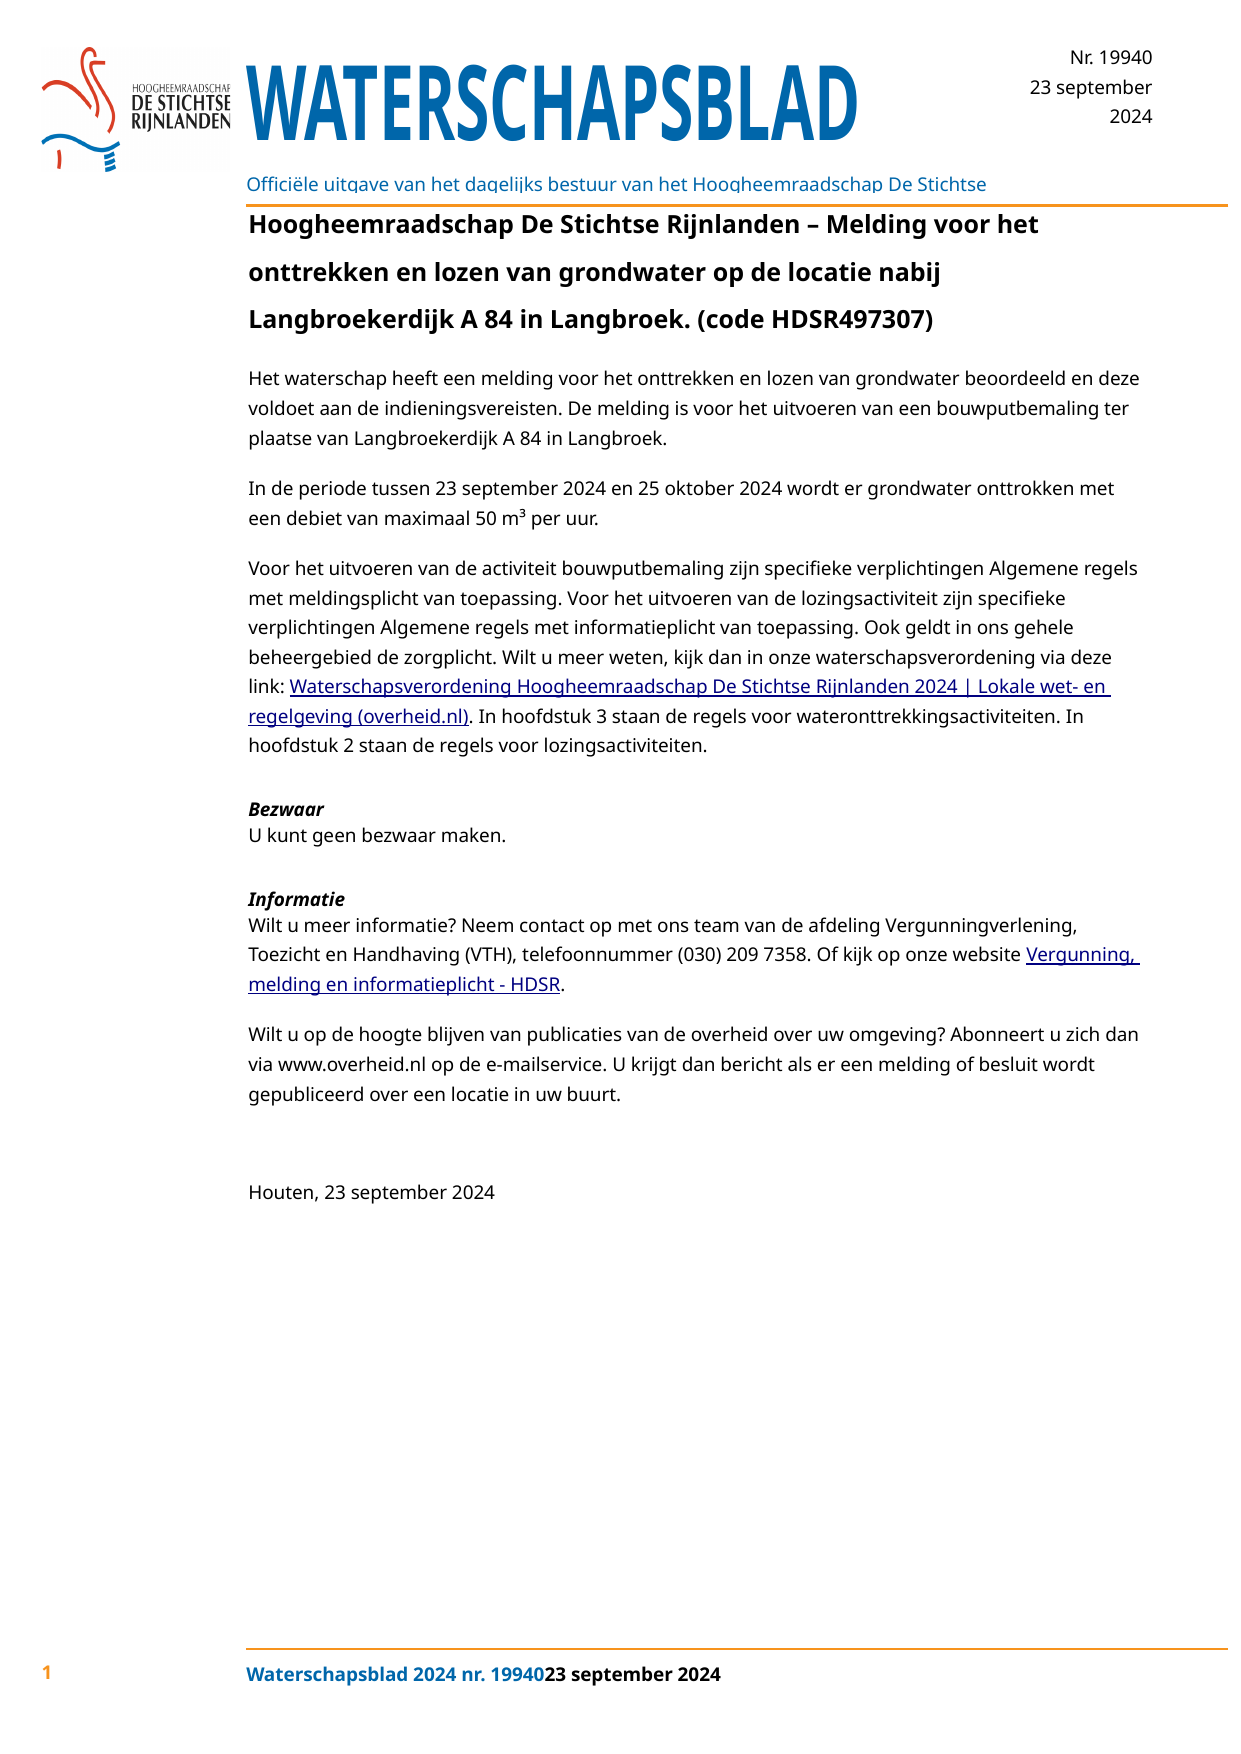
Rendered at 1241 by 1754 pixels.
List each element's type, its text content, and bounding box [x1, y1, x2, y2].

text Houten, 23 september 2024 [248, 1179, 1152, 1205]
text Wilt u op de hoogte blijven van publicaties van de overheid over uw omgeving? Abonneert u zich dan via www.overheid.nl op de e-mailservice. U krijgt dan bericht als er een melding of besluit wordt gepubliceerd over een locatie in uw buurt. [248, 1022, 1152, 1106]
text U kunt geen bezwaar maken. [248, 822, 1152, 848]
text Bezwaar [248, 797, 1152, 822]
text Hoogheemraadschap De Stichtse Rijnlanden – Melding voor het onttrekken en lozen van grondwater op de locatie nabij Langbroekerdijk A 84 in Langbroek. (code HDSR497307) [248, 207, 1152, 336]
text In de periode tussen 23 september 2024 en 25 oktober 2024 wordt er grondwater onttrokken met een debiet van maximaal 50 m³ per uur. [248, 475, 1152, 530]
text Informatie [248, 886, 1152, 912]
text Wilt u meer informatie? Neem contact op met ons team van de afdeling Vergunningverlening, Toezicht en Handhaving (VTH), telefoonnummer (030) 209 7358. Of kijk op onze website Vergunning, melding en informatieplicht - HDSR. [248, 912, 1152, 997]
text Voor het uitvoeren van de activiteit bouwputbemaling zijn specifieke verplichtingen Algemene regels met meldingsplicht van toepassing. Voor het uitvoeren van de lozingsactiviteit zijn specifieke verplichtingen Algemene regels met informatieplicht van toepassing. Ook geldt in ons gehele beheergebied de zorgplicht. Wilt u meer weten, kijk dan in onze waterschapsverordening via deze link: Waterschapsverordening Hoogheemraadschap De Stichtse Rijnlanden 2024 | Lokale wet- en regelgeving (overheid.nl). In hoofdstuk 3 staan de regels voor wateronttrekkingsactiviteiten. In hoofdstuk 2 staan de regels voor lozingsactiviteiten. [248, 555, 1152, 758]
text Het waterschap heeft een melding voor het onttrekken en lozen van grondwater beoordeeld en deze voldoet aan de indieningsvereisten. De melding is voor het uitvoeren van een bouwputbemaling ter plaatse van Langbroekerdijk A 84 in Langbroek. [248, 366, 1152, 450]
picture [41, 47, 231, 172]
